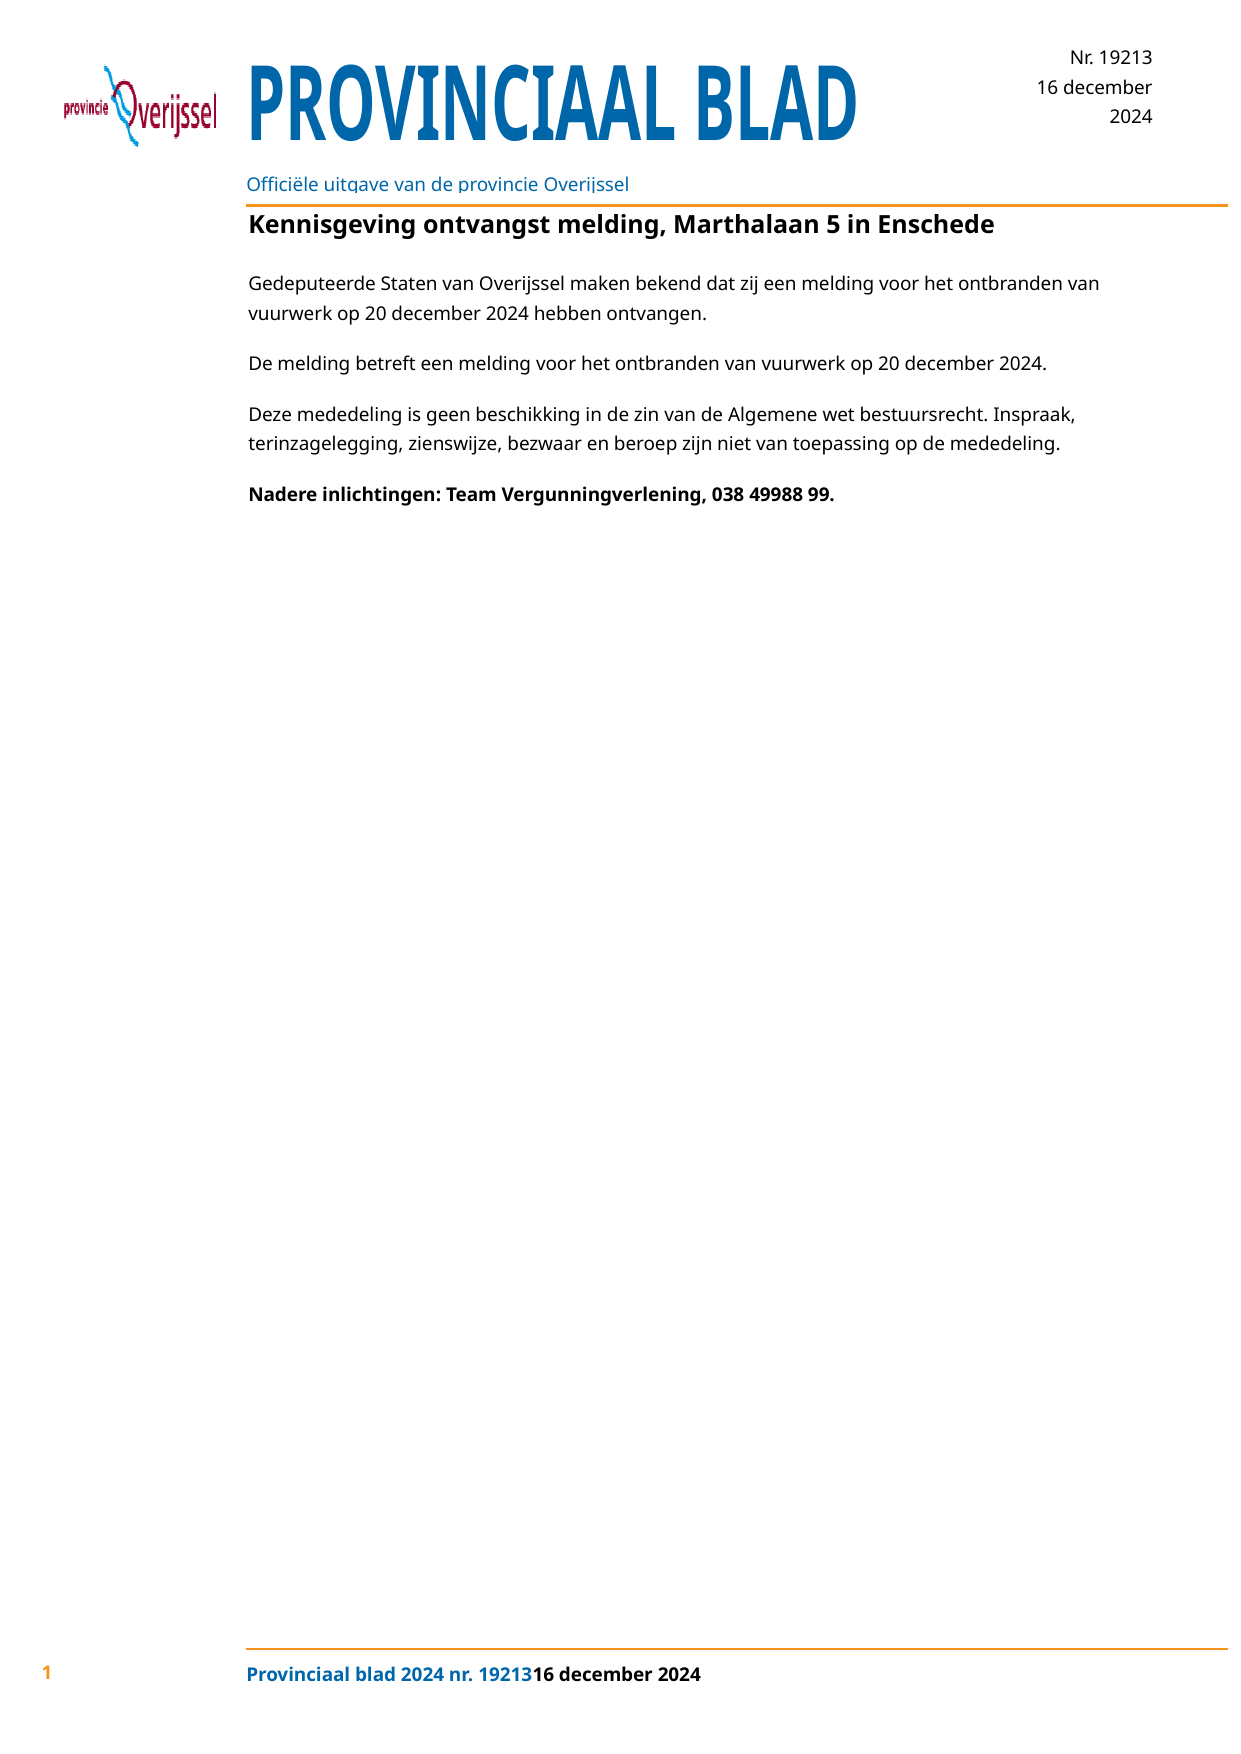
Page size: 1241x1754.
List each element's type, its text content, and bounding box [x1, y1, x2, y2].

text Kennisgeving ontvangst melding, Marthalaan 5 in Enschede [248, 207, 1152, 241]
picture [41, 47, 231, 172]
text Gedeputeerde Staten van Overijssel maken bekend dat zij een melding voor het ontbranden van vuurwerk op 20 december 2024 hebben ontvangen. [248, 270, 1152, 326]
text Deze mededeling is geen beschikking in de zin van de Algemene wet bestuursrecht. Inspraak, terinzagelegging, zienswijze, bezwaar en beroep zijn niet van toepassing op de mededeling. [248, 401, 1152, 456]
text De melding betreft een melding voor het ontbranden van vuurwerk op 20 december 2024. [248, 350, 1152, 376]
text Nadere inlichtingen: Team Vergunningverlening, 038 49988 99. [248, 481, 1152, 506]
